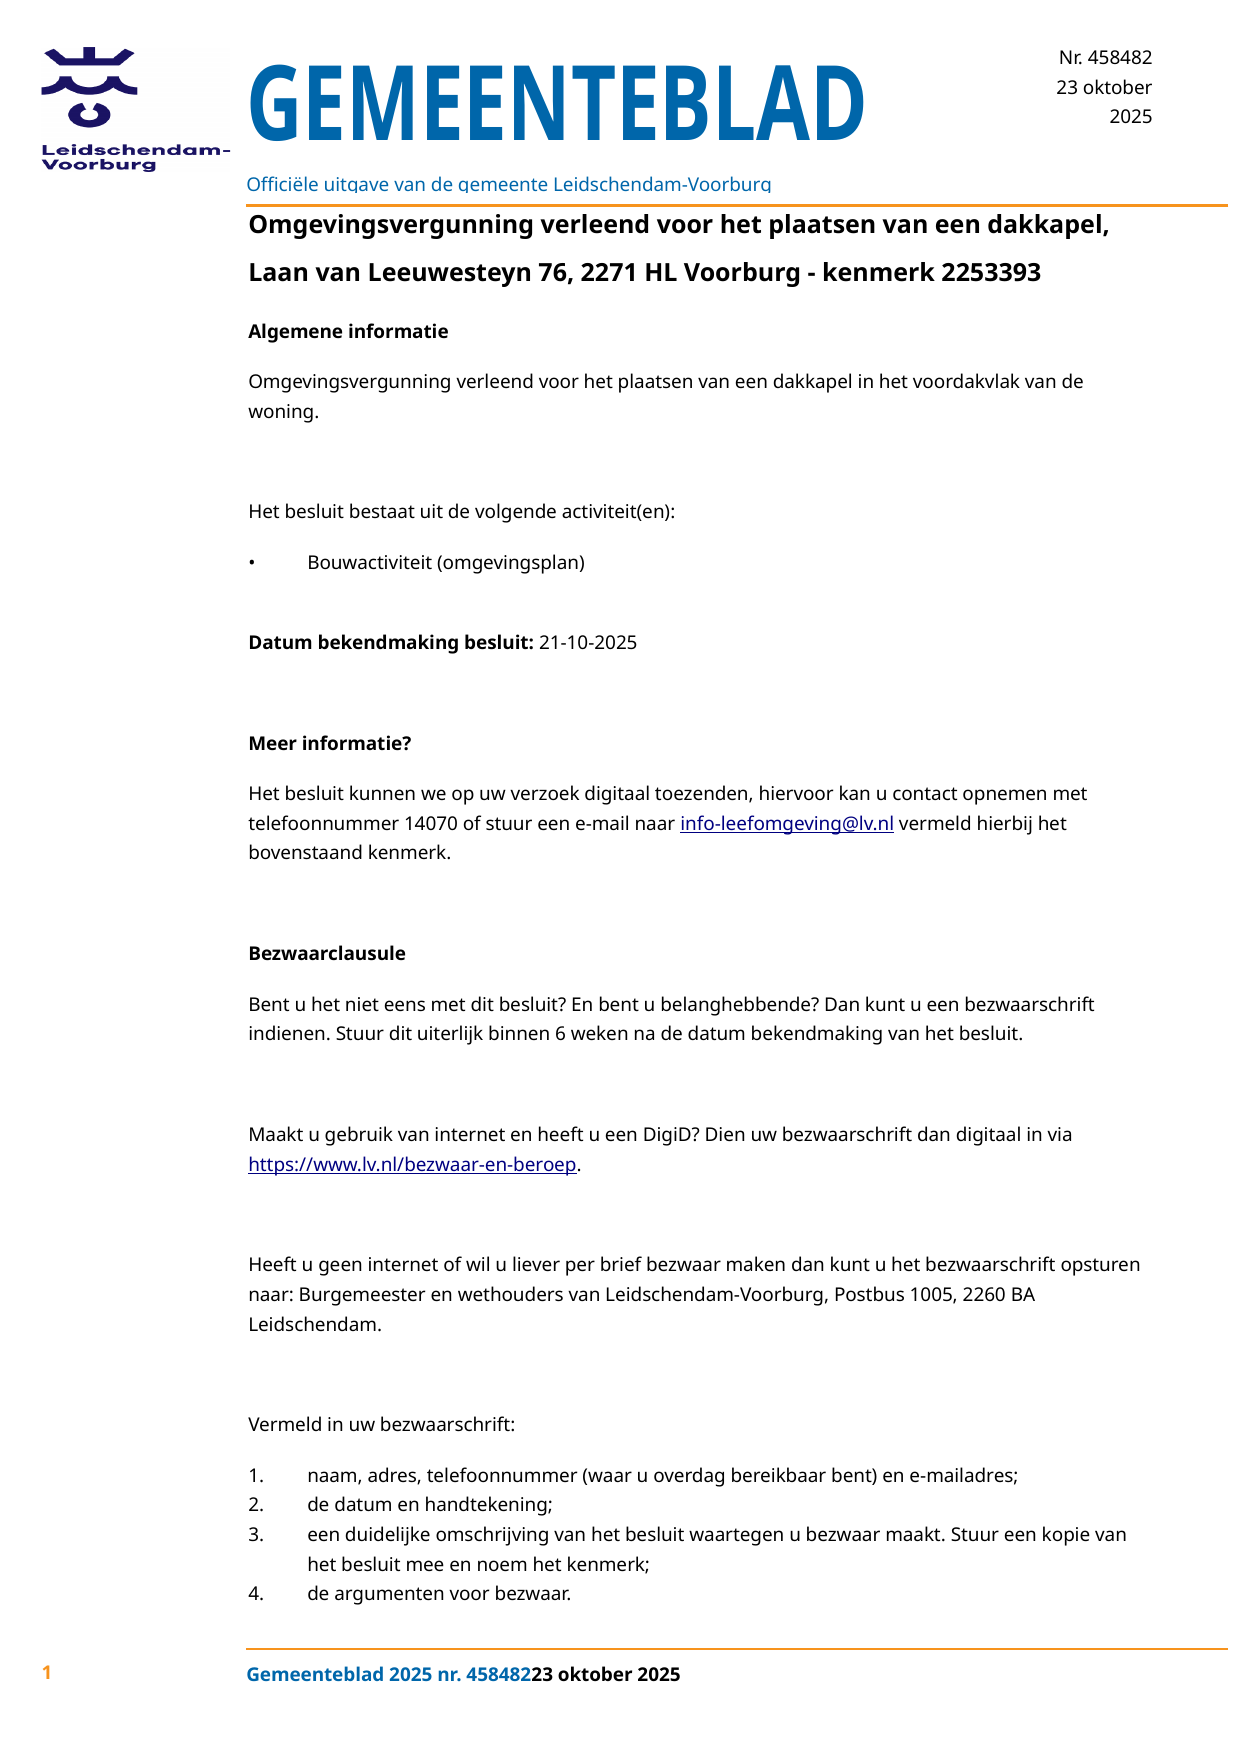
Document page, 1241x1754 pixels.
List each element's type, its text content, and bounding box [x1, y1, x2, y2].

text Omgevingsvergunning verleend voor het plaatsen van een dakkapel, Laan van Leeuwesteyn 76, 2271 HL Voorburg - kenmerk 2253393 [248, 207, 1152, 288]
list de datum en handtekening; [248, 1492, 1152, 1517]
list de argumenten voor bezwaar. [248, 1580, 1152, 1606]
text Omgevingsvergunning verleend voor het plaatsen van een dakkapel in het voordakvlak van de woning. [248, 368, 1152, 424]
text Algemene informatie [248, 318, 1152, 344]
text Bezwaarclausule [248, 940, 1152, 966]
text Het besluit kunnen we op uw verzoek digitaal toezenden, hiervoor kan u contact opnemen met telefoonnummer 14070 of stuur een e-mail naar info-leefomgeving@lv.nl vermeld hierbij het bovenstaand kenmerk. [248, 780, 1152, 865]
text Maakt u gebruik van internet en heeft u een DigiD? Dien uw bezwaarschrift dan digitaal in via https://www.lv.nl/bezwaar-en-beroep. [248, 1121, 1152, 1177]
text Vermeld in uw bezwaarschrift: [248, 1412, 1152, 1437]
picture [41, 47, 231, 172]
text Datum bekendmaking besluit: 21-10-2025 [248, 629, 1152, 655]
text Bent u het niet eens met dit besluit? En bent u belanghebbende? Dan kunt u een bezwaarschrift indienen. Stuur dit uiterlijk binnen 6 weken na de datum bekendmaking van het besluit. [248, 991, 1152, 1046]
text Heeft u geen internet of wil u liever per brief bezwaar maken dan kunt u het bezwaarschrift opsturen naar: Burgemeester en wethouders van Leidschendam-Voorburg, Postbus 1005, 2260 BA Leidschendam. [248, 1252, 1152, 1337]
list een duidelijke omschrijving van het besluit waartegen u bezwaar maakt. Stuur een kopie van het besluit mee en noem het kenmerk; [248, 1521, 1152, 1577]
list naam, adres, telefoonnummer (waar u overdag bereikbaar bent) en e-mailadres; [248, 1462, 1152, 1488]
text Het besluit bestaat uit de volgende activiteit(en): [248, 499, 1152, 524]
text Meer informatie? [248, 730, 1152, 756]
list Bouwactiviteit (omgevingsplan) [248, 549, 1152, 575]
